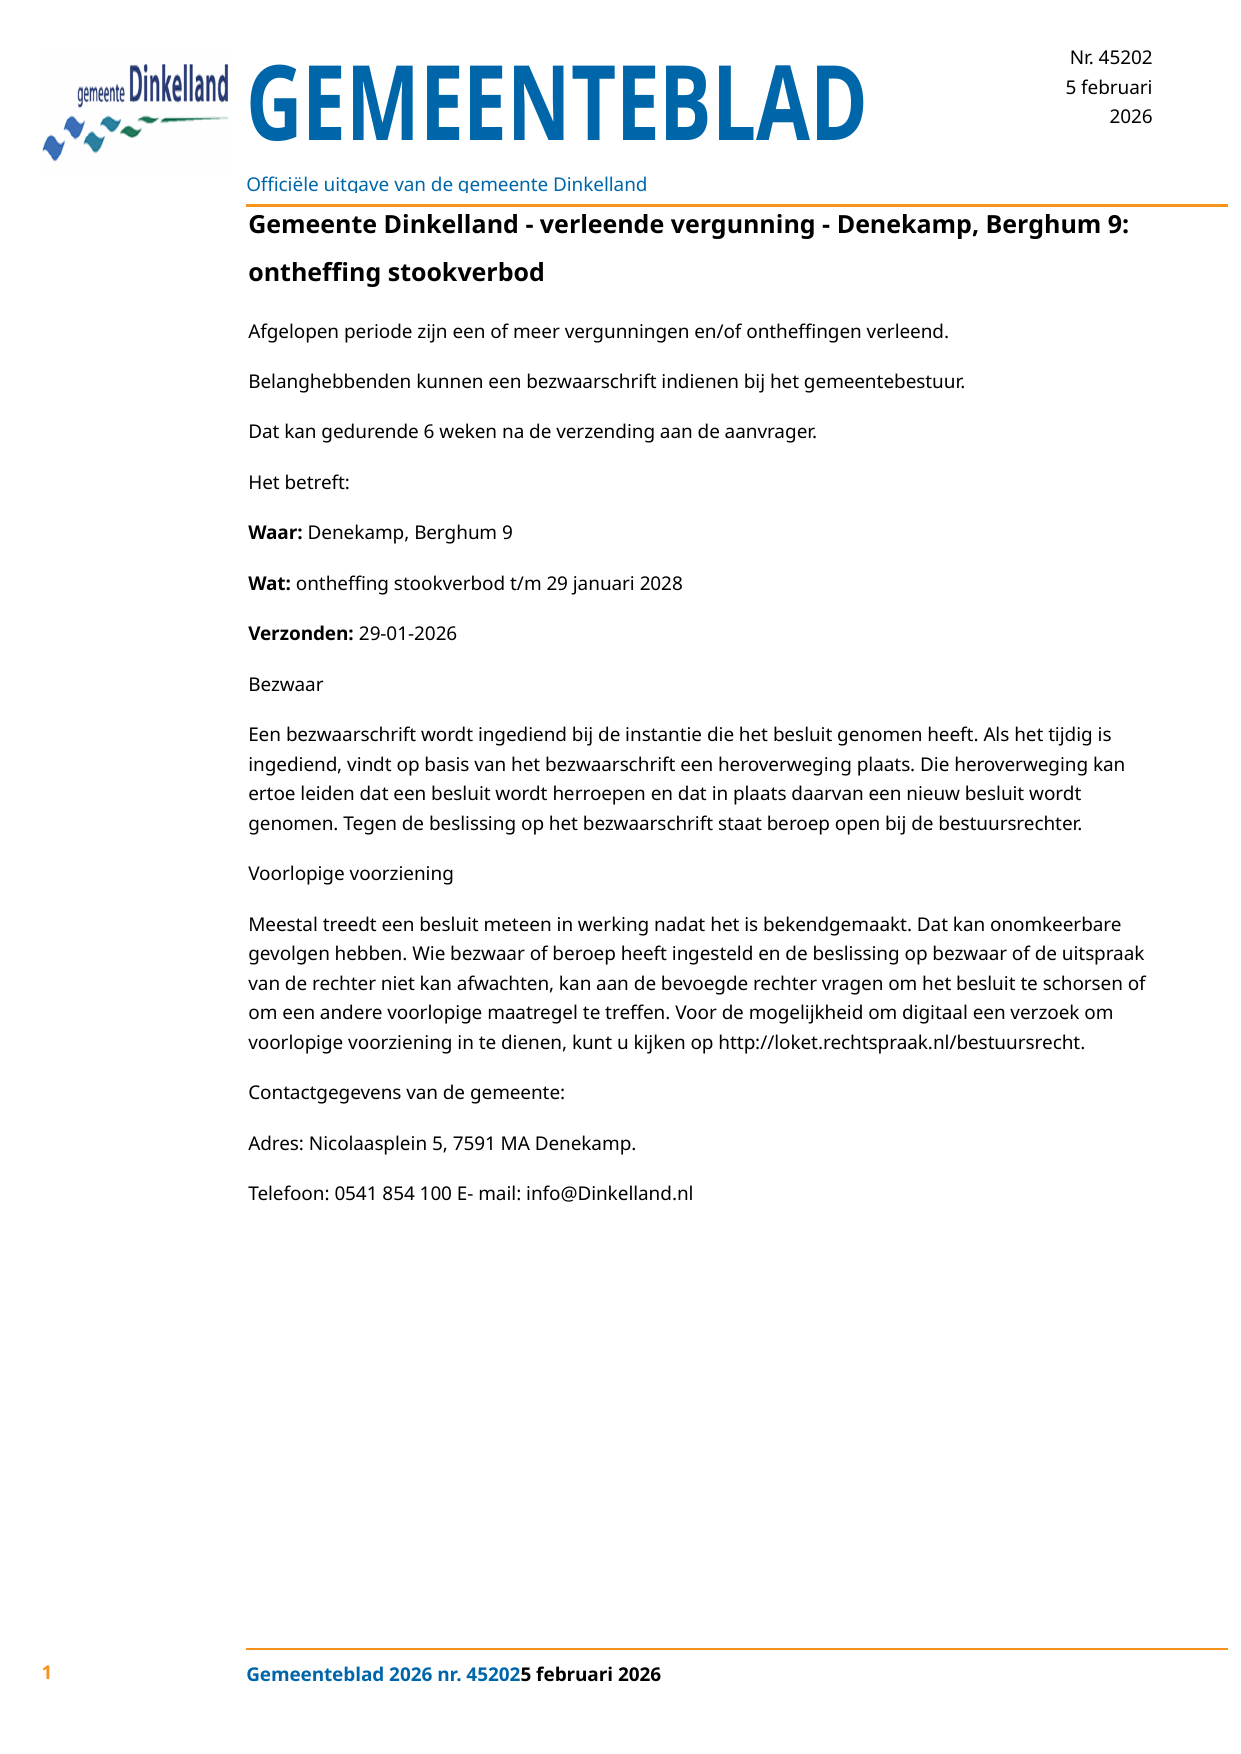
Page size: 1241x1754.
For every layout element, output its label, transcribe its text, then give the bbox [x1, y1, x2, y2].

text Voorlopige voorziening [248, 860, 1152, 886]
text Contactgegevens van de gemeente: [248, 1079, 1152, 1105]
text Meestal treedt een besluit meteen in werking nadat het is bekendgemaakt. Dat kan onomkeerbare gevolgen hebben. Wie bezwaar of beroep heeft ingesteld en de beslissing op bezwaar of de uitspraak van de rechter niet kan afwachten, kan aan de bevoegde rechter vragen om het besluit te schorsen of om een andere voorlopige maatregel te treffen. Voor de mogelijkheid om digitaal een verzoek om voorlopige voorziening in te dienen, kunt u kijken op http://loket.rechtspraak.nl/bestuursrecht. [248, 911, 1152, 1055]
text Het betreft: [248, 469, 1152, 495]
text Een bezwaarschrift wordt ingediend bij de instantie die het besluit genomen heeft. Als het tijdig is ingediend, vindt op basis van het bezwaarschrift een heroverweging plaats. Die heroverweging kan ertoe leiden dat een besluit wordt herroepen en dat in plaats daarvan een nieuw besluit wordt genomen. Tegen de beslissing op het bezwaarschrift staat beroep open bij de bestuursrechter. [248, 721, 1152, 836]
text Bezwaar [248, 671, 1152, 697]
text Waar: Denekamp, Berghum 9 [248, 519, 1152, 545]
text Verzonden: 29-01-2026 [248, 620, 1152, 646]
text Afgelopen periode zijn een of meer vergunningen en/of ontheffingen verleend. [248, 318, 1152, 344]
text Dat kan gedurende 6 weken na de verzending aan de aanvrager. [248, 419, 1152, 444]
text Wat: ontheffing stookverbod t/m 29 januari 2028 [248, 570, 1152, 596]
picture [41, 47, 231, 172]
text Gemeente Dinkelland - verleende vergunning - Denekamp, Berghum 9: ontheffing stookverbod [248, 207, 1152, 288]
text Telefoon: 0541 854 100 E- mail: info@Dinkelland.nl [248, 1180, 1152, 1206]
text Adres: Nicolaasplein 5, 7591 MA Denekamp. [248, 1130, 1152, 1156]
text Belanghebbenden kunnen een bezwaarschrift indienen bij het gemeentebestuur. [248, 368, 1152, 394]
